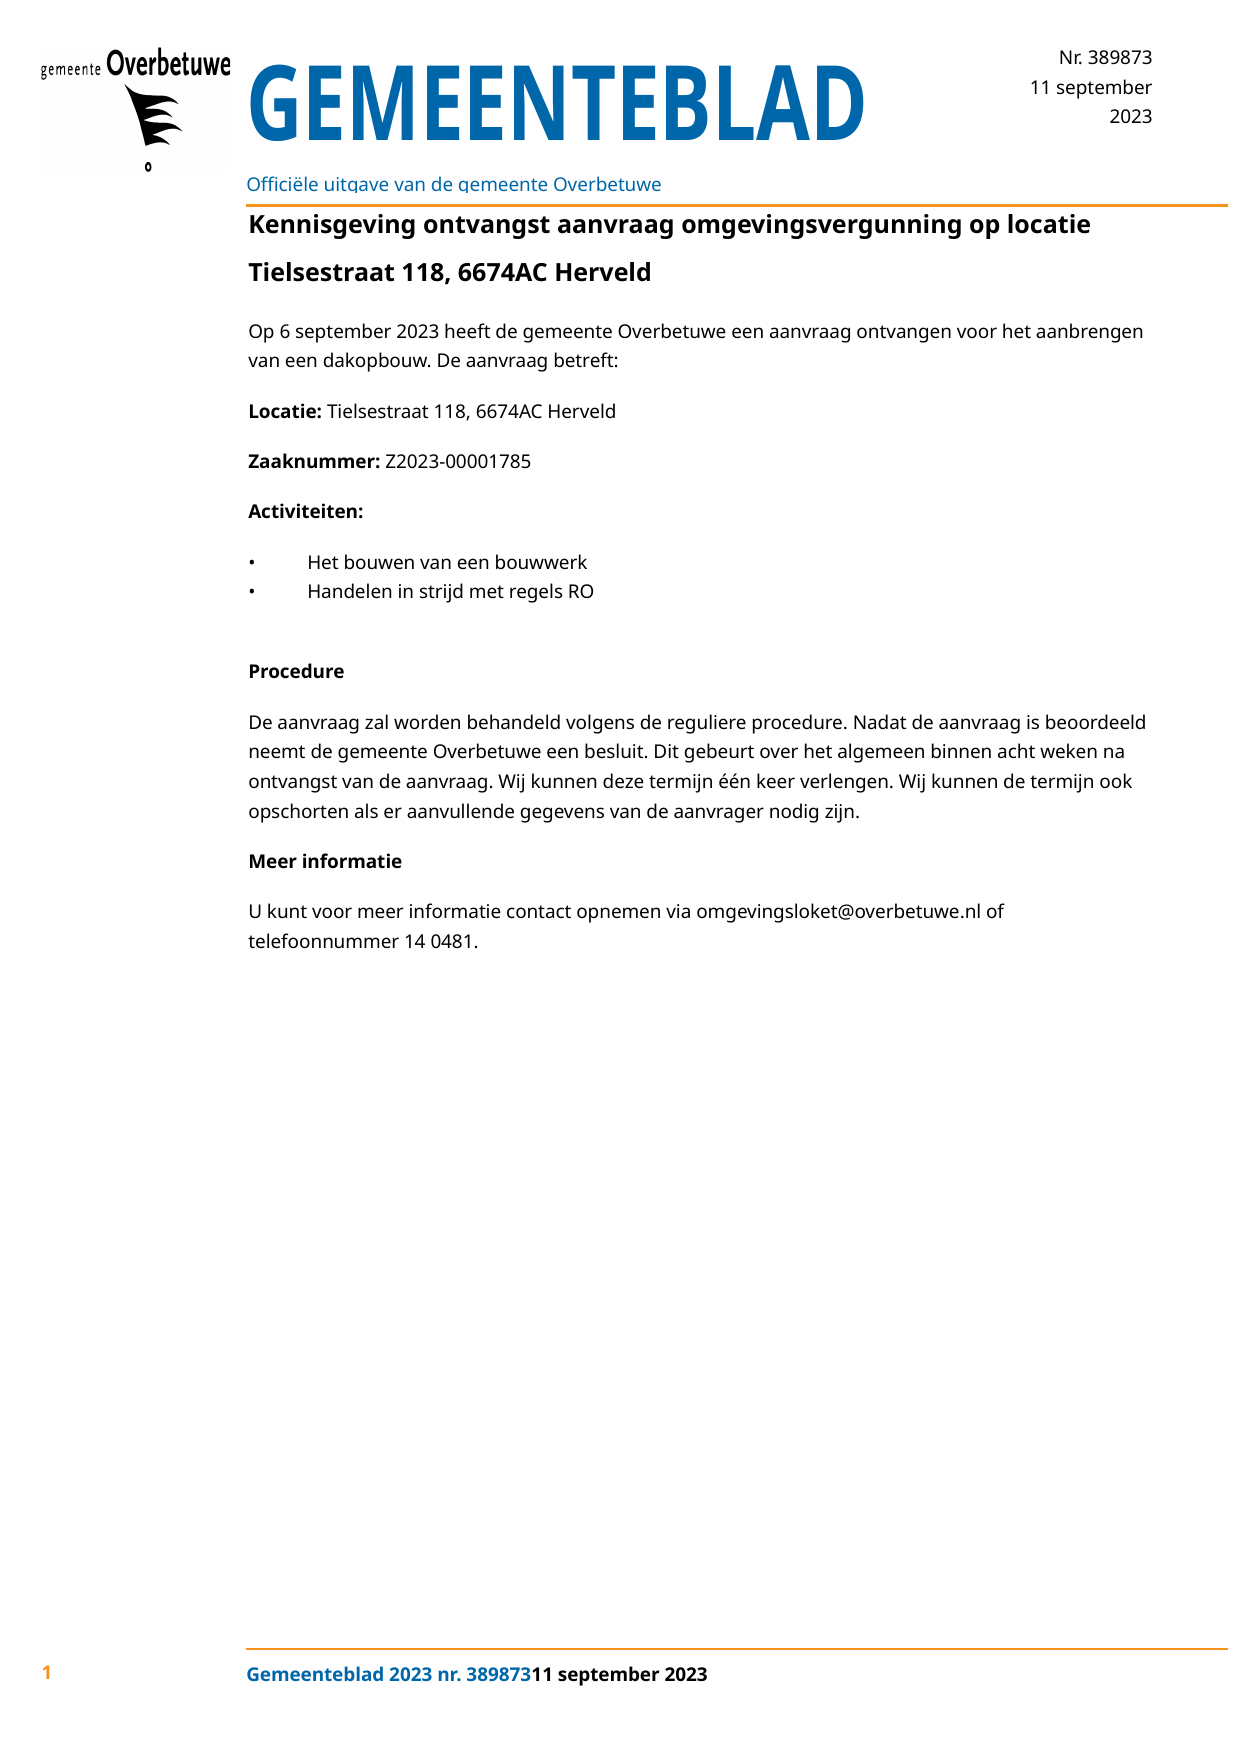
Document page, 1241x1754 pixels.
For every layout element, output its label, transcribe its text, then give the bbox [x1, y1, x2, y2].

text U kunt voor meer informatie contact opnemen via omgevingsloket@overbetuwe.nl of telefoonnummer 14 0481. [248, 899, 1152, 954]
text Kennisgeving ontvangst aanvraag omgevingsvergunning op locatie Tielsestraat 118, 6674AC Herveld [248, 207, 1152, 288]
text Procedure [248, 659, 1152, 684]
list Handelen in strijd met regels RO [248, 579, 1152, 604]
text Meer informatie [248, 848, 1152, 874]
text Activiteiten: [248, 499, 1152, 524]
text De aanvraag zal worden behandeld volgens de reguliere procedure. Nadat de aanvraag is beoordeeld neemt de gemeente Overbetuwe een besluit. Dit gebeurt over het algemeen binnen acht weken na ontvangst van de aanvraag. Wij kunnen deze termijn één keer verlengen. Wij kunnen de termijn ook opschorten als er aanvullende gegevens van de aanvrager nodig zijn. [248, 709, 1152, 824]
list Het bouwen van een bouwwerk [248, 549, 1152, 575]
text Op 6 september 2023 heeft de gemeente Overbetuwe een aanvraag ontvangen voor het aanbrengen van een dakopbouw. De aanvraag betreft: [248, 318, 1152, 373]
picture [41, 47, 231, 172]
text Locatie: Tielsestraat 118, 6674AC Herveld [248, 398, 1152, 424]
text Zaaknummer: Z2023-00001785 [248, 448, 1152, 474]
